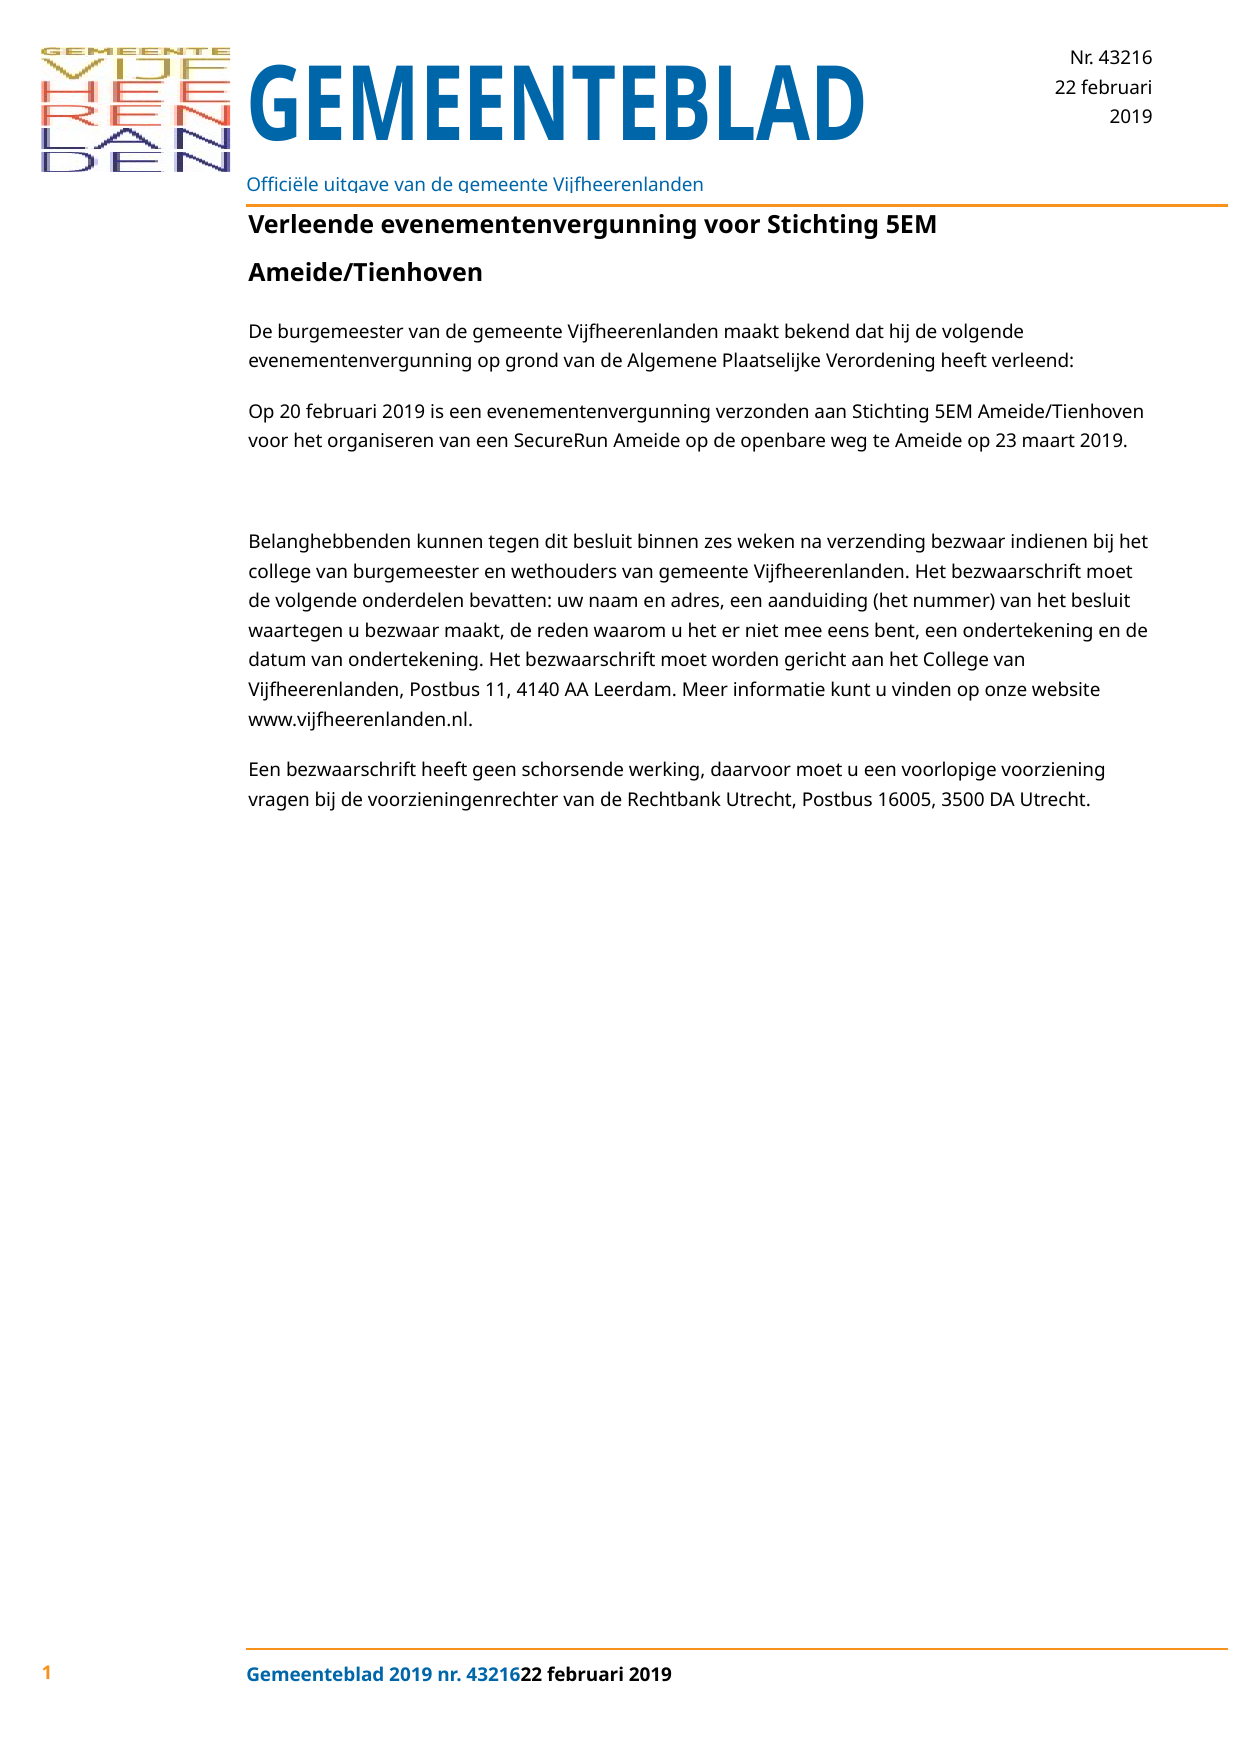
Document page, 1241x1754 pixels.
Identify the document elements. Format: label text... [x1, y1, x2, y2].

text Belanghebbenden kunnen tegen dit besluit binnen zes weken na verzending bezwaar indienen bij het college van burgemeester en wethouders van gemeente Vijfheerenlanden. Het bezwaarschrift moet de volgende onderdelen bevatten: uw naam en adres, een aanduiding (het nummer) van het besluit waartegen u bezwaar maakt, de reden waarom u het er niet mee eens bent, een ondertekening en de datum van ondertekening. Het bezwaarschrift moet worden gericht aan het College van Vijfheerenlanden, Postbus 11, 4140 AA Leerdam. Meer informatie kunt u vinden op onze website www.vijfheerenlanden.nl. [248, 528, 1152, 732]
text Op 20 februari 2019 is een evenementenvergunning verzonden aan Stichting 5EM Ameide/Tienhoven voor het organiseren van een SecureRun Ameide op de openbare weg te Ameide op 23 maart 2019. [248, 398, 1152, 453]
text Een bezwaarschrift heeft geen schorsende werking, daarvoor moet u een voorlopige voorziening vragen bij de voorzieningenrechter van de Rechtbank Utrecht, Postbus 16005, 3500 DA Utrecht. [248, 756, 1152, 812]
picture [41, 47, 231, 172]
text Verleende evenementenvergunning voor Stichting 5EM Ameide/Tienhoven [248, 207, 1152, 288]
text De burgemeester van de gemeente Vijfheerenlanden maakt bekend dat hij de volgende evenementenvergunning op grond van de Algemene Plaatselijke Verordening heeft verleend: [248, 318, 1152, 373]
